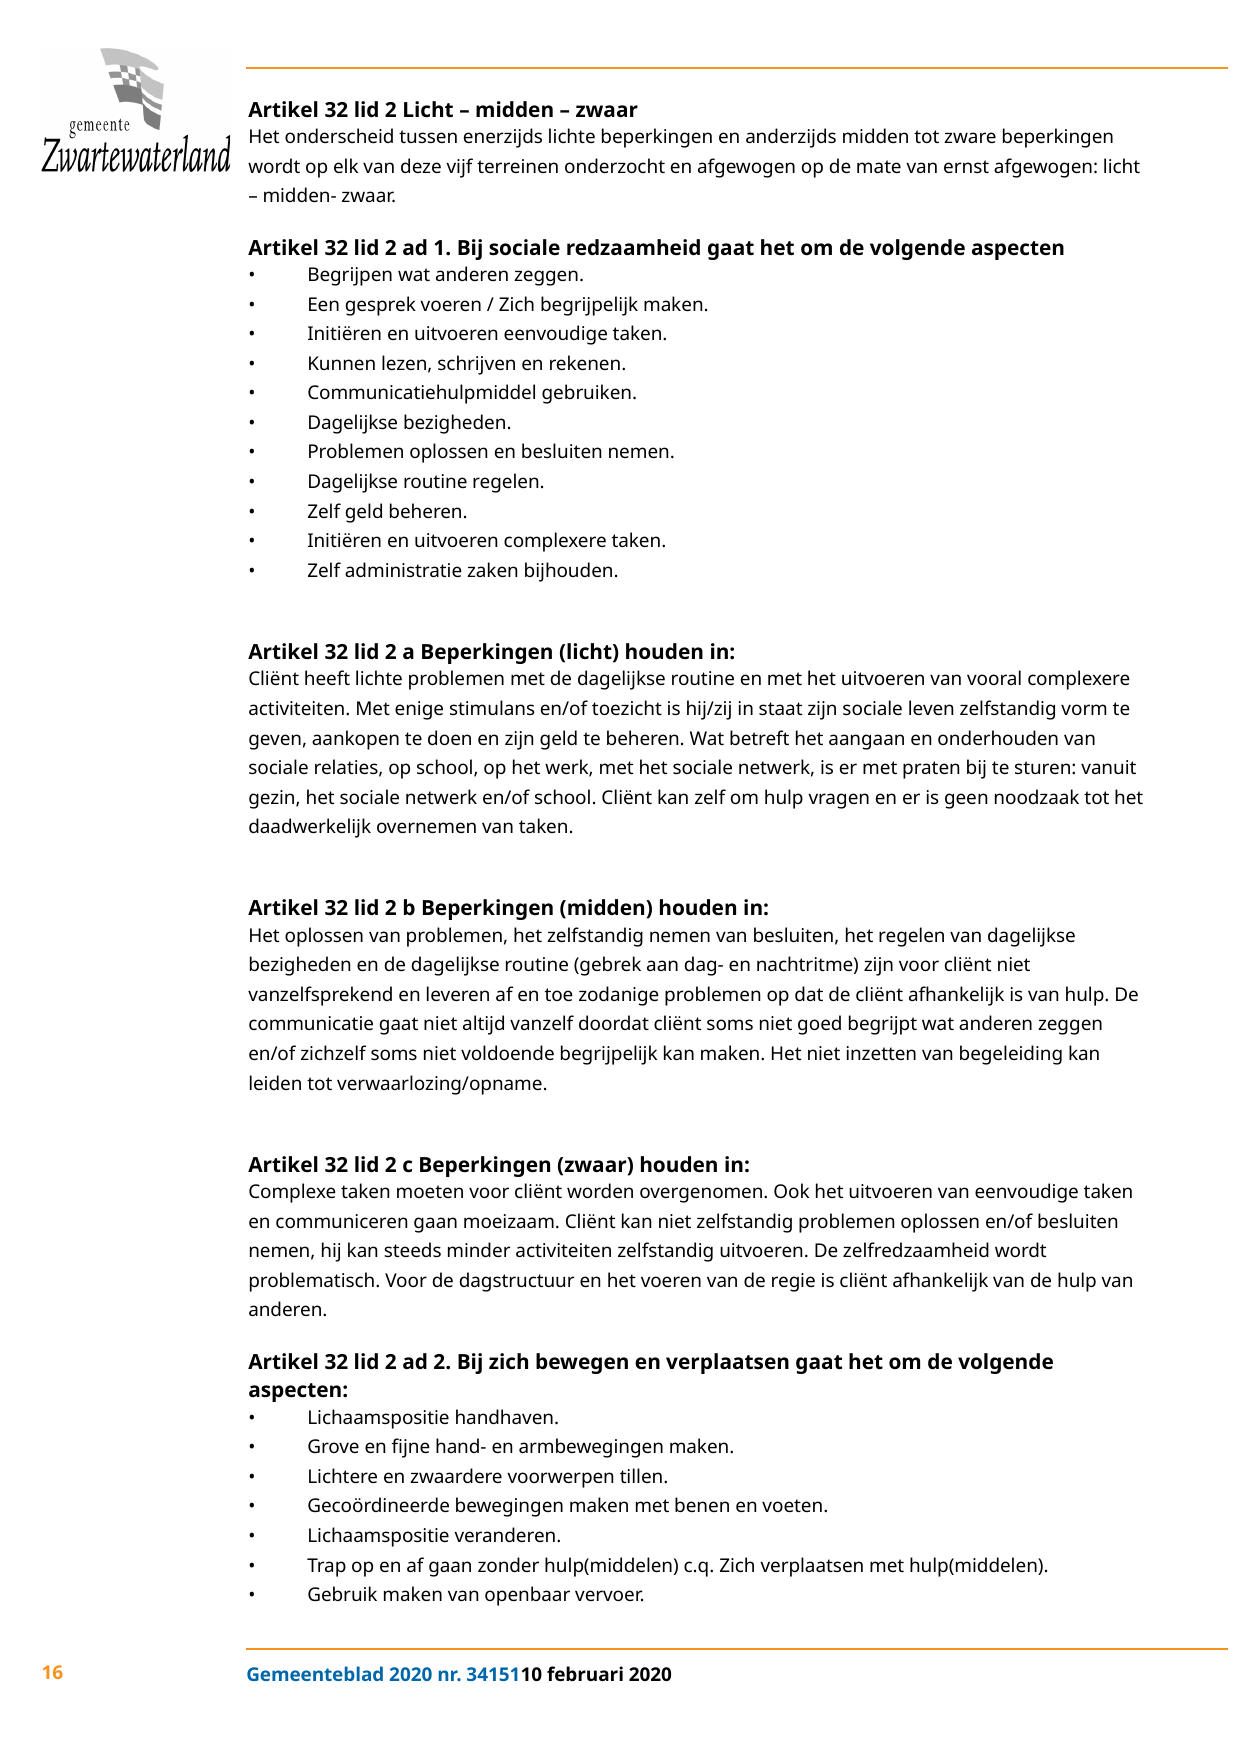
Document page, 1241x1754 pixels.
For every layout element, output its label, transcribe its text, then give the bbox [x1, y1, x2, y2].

list Lichaamspositie handhaven. [248, 1404, 1152, 1429]
list Trap op en af gaan zonder hulp(middelen) c.q. Zich verplaatsen met hulp(middelen). [248, 1552, 1152, 1577]
list Begrijpen wat anderen zeggen. [248, 261, 1152, 287]
text Complexe taken moeten voor cliënt worden overgenomen. Ook het uitvoeren van eenvoudige taken en communiceren gaan moeizaam. Cliënt kan niet zelfstandig problemen oplossen en/of besluiten nemen, hij kan steeds minder activiteiten zelfstandig uitvoeren. De zelfredzaamheid wordt problematisch. Voor de dagstructuur en het voeren van de regie is cliënt afhankelijk van de hulp van anderen. [248, 1178, 1152, 1322]
text Artikel 32 lid 2 c Beperkingen (zwaar) houden in: [248, 1150, 1152, 1178]
text Artikel 32 lid 2 a Beperkingen (licht) houden in: [248, 637, 1152, 666]
text Artikel 32 lid 2 b Beperkingen (midden) houden in: [248, 893, 1152, 922]
list Zelf administratie zaken bijhouden. [248, 557, 1152, 583]
list Lichtere en zwaardere voorwerpen tillen. [248, 1463, 1152, 1489]
list Dagelijkse bezigheden. [248, 409, 1152, 435]
list Lichaamspositie veranderen. [248, 1522, 1152, 1548]
picture [41, 47, 231, 172]
text Het onderscheid tussen enerzijds lichte beperkingen en anderzijds midden tot zware beperkingen wordt op elk van deze vijf terreinen onderzocht en afgewogen op de mate van ernst afgewogen: licht – midden- zwaar. [248, 123, 1152, 208]
text Het oplossen van problemen, het zelfstandig nemen van besluiten, het regelen van dagelijkse bezigheden en de dagelijkse routine (gebrek aan dag- en nachtritme) zijn voor cliënt niet vanzelfsprekend en leveren af en toe zodanige problemen op dat de cliënt afhankelijk is van hulp. De communicatie gaat niet altijd vanzelf doordat cliënt soms niet goed begrijpt wat anderen zeggen en/of zichzelf soms niet voldoende begrijpelijk kan maken. Het niet inzetten van begeleiding kan leiden tot verwaarlozing/opname. [248, 922, 1152, 1096]
list Zelf geld beheren. [248, 498, 1152, 524]
list Kunnen lezen, schrijven en rekenen. [248, 350, 1152, 376]
list Communicatiehulpmiddel gebruiken. [248, 379, 1152, 405]
list Gecoördineerde bewegingen maken met benen en voeten. [248, 1493, 1152, 1518]
text Artikel 32 lid 2 ad 1. Bij sociale redzaamheid gaat het om de volgende aspecten [248, 233, 1152, 261]
list Initiëren en uitvoeren eenvoudige taken. [248, 320, 1152, 346]
text Artikel 32 lid 2 ad 2. Bij zich bewegen en verplaatsen gaat het om de volgende aspecten: [248, 1347, 1152, 1404]
list Initiëren en uitvoeren complexere taken. [248, 527, 1152, 553]
list Gebruik maken van openbaar vervoer. [248, 1581, 1152, 1607]
list Problemen oplossen en besluiten nemen. [248, 439, 1152, 464]
text Cliënt heeft lichte problemen met de dagelijkse routine en met het uitvoeren van vooral complexere activiteiten. Met enige stimulans en/of toezicht is hij/zij in staat zijn sociale leven zelfstandig vorm te geven, aankopen te doen en zijn geld te beheren. Wat betreft het aangaan en onderhouden van sociale relaties, op school, op het werk, met het sociale netwerk, is er met praten bij te sturen: vanuit gezin, het sociale netwerk en/of school. Cliënt kan zelf om hulp vragen en er is geen noodzaak tot het daadwerkelijk overnemen van taken. [248, 666, 1152, 839]
text Artikel 32 lid 2 Licht – midden – zwaar [248, 95, 1152, 123]
list Dagelijkse routine regelen. [248, 468, 1152, 494]
list Grove en fijne hand- en armbewegingen maken. [248, 1433, 1152, 1459]
list Een gesprek voeren / Zich begrijpelijk maken. [248, 291, 1152, 317]
